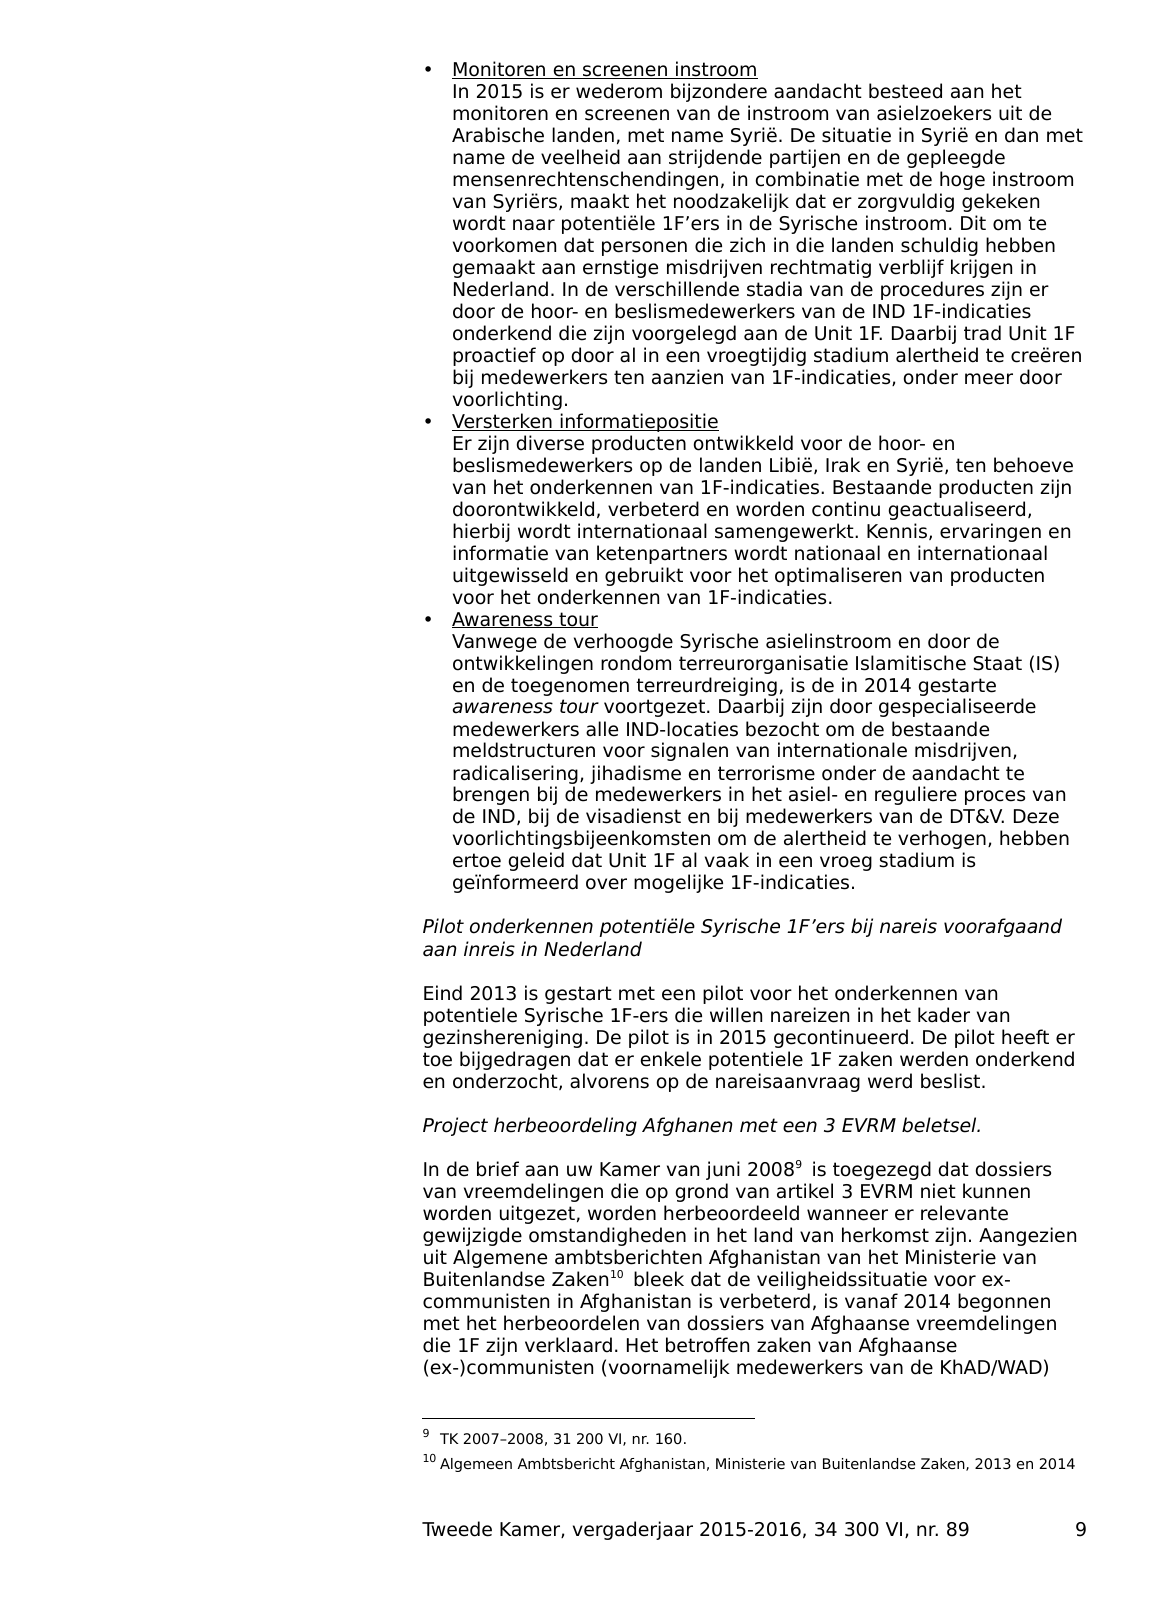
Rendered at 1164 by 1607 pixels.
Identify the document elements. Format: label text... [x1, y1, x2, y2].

text Eind 2013 is gestart met een pilot voor het onderkennen van potentiele Syrische 1F-ers die willen nareizen in het kader van gezinshereniging. De pilot is in 2015 gecontinueerd. De pilot heeft er toe bijgedragen dat er enkele potentiele 1F zaken werden onderkend en onderzocht, alvorens op de nareisaanvraag werd beslist. [422, 983, 1087, 1092]
text Er zijn diverse producten ontwikkeld voor de hoor- en beslismedewerkers op de landen Libië, Irak en Syrië, ten behoeve van het onderkennen van 1F-indicaties. Bestaande producten zijn doorontwikkeld, verbeterd en worden continu geactualiseerd, hierbij wordt internationaal samengewerkt. Kennis, ervaringen en informatie van ketenpartners wordt nationaal en internationaal uitgewisseld en gebruikt voor het optimaliseren van producten voor het onderkennen van 1F-indicaties. [452, 433, 1087, 608]
text TK 2007–2008, 31 200 VI, nr. 160. [422, 1427, 1087, 1449]
text Algemeen Ambtsbericht Afghanistan, Ministerie van Buitenlandse Zaken, 2013 en 2014 [422, 1452, 1087, 1474]
text • Versterken informatiepositie [422, 411, 1087, 433]
text • Awareness tour [422, 608, 1087, 631]
text Vanwege de verhoogde Syrische asielinstroom en door de ontwikkelingen rondom terreurorganisatie Islamitische Staat (IS) en de toegenomen terreurdreiging, is de in 2014 gestarte awareness tour voortgezet. Daarbij zijn door gespecialiseerde medewerkers alle IND-locaties bezocht om de bestaande meldstructuren voor signalen van internationale misdrijven, radicalisering, jihadisme en terrorisme onder de aandacht te brengen bij de medewerkers in het asiel- en reguliere proces van de IND, bij de visadienst en bij medewerkers van de DT&V. Deze voorlichtingsbijeenkomsten om de alertheid te verhogen, hebben ertoe geleid dat Unit 1F al vaak in een vroeg stadium is geïnformeerd over mogelijke 1F-indicaties. [452, 631, 1087, 894]
text In de brief aan uw Kamer van juni 2008 is toegezegd dat dossiers van vreemdelingen die op grond van artikel 3 EVRM niet kunnen worden uitgezet, worden herbeoordeeld wanneer er relevante gewijzigde omstandigheden in het land van herkomst zijn. Aangezien uit Algemene ambtsberichten Afghanistan van het Ministerie van Buitenlandse Zaken bleek dat de veiligheidssituatie voor ex-communisten in Afghanistan is verbeterd, is vanaf 2014 begonnen met het herbeoordelen van dossiers van Afghaanse vreemdelingen die 1F zijn verklaard. Het betroffen zaken van Afghaanse (ex-)communisten (voornamelijk medewerkers van de KhAD/WAD) [422, 1159, 1087, 1379]
subtitle Project herbeoordeling Afghanen met een 3 EVRM beletsel. [422, 1115, 1087, 1137]
subtitle Pilot onderkennen potentiële Syrische 1F’ers bij nareis voorafgaand aan inreis in Nederland [422, 916, 1087, 960]
text In 2015 is er wederom bijzondere aandacht besteed aan het monitoren en screenen van de instroom van asielzoekers uit de Arabische landen, met name Syrië. De situatie in Syrië en dan met name de veelheid aan strijdende partijen en de gepleegde mensenrechtenschendingen, in combinatie met de hoge instroom van Syriërs, maakt het noodzakelijk dat er zorgvuldig gekeken wordt naar potentiële 1F’ers in de Syrische instroom. Dit om te voorkomen dat personen die zich in die landen schuldig hebben gemaakt aan ernstige misdrijven rechtmatig verblijf krijgen in Nederland. In de verschillende stadia van de procedures zijn er door de hoor- en beslismedewerkers van de IND 1F-indicaties onderkend die zijn voorgelegd aan de Unit 1F. Daarbij trad Unit 1F proactief op door al in een vroegtijdig stadium alertheid te creëren bij medewerkers ten aanzien van 1F-indicaties, onder meer door voorlichting. [452, 81, 1087, 411]
text • Monitoren en screenen instroom [422, 59, 1087, 81]
